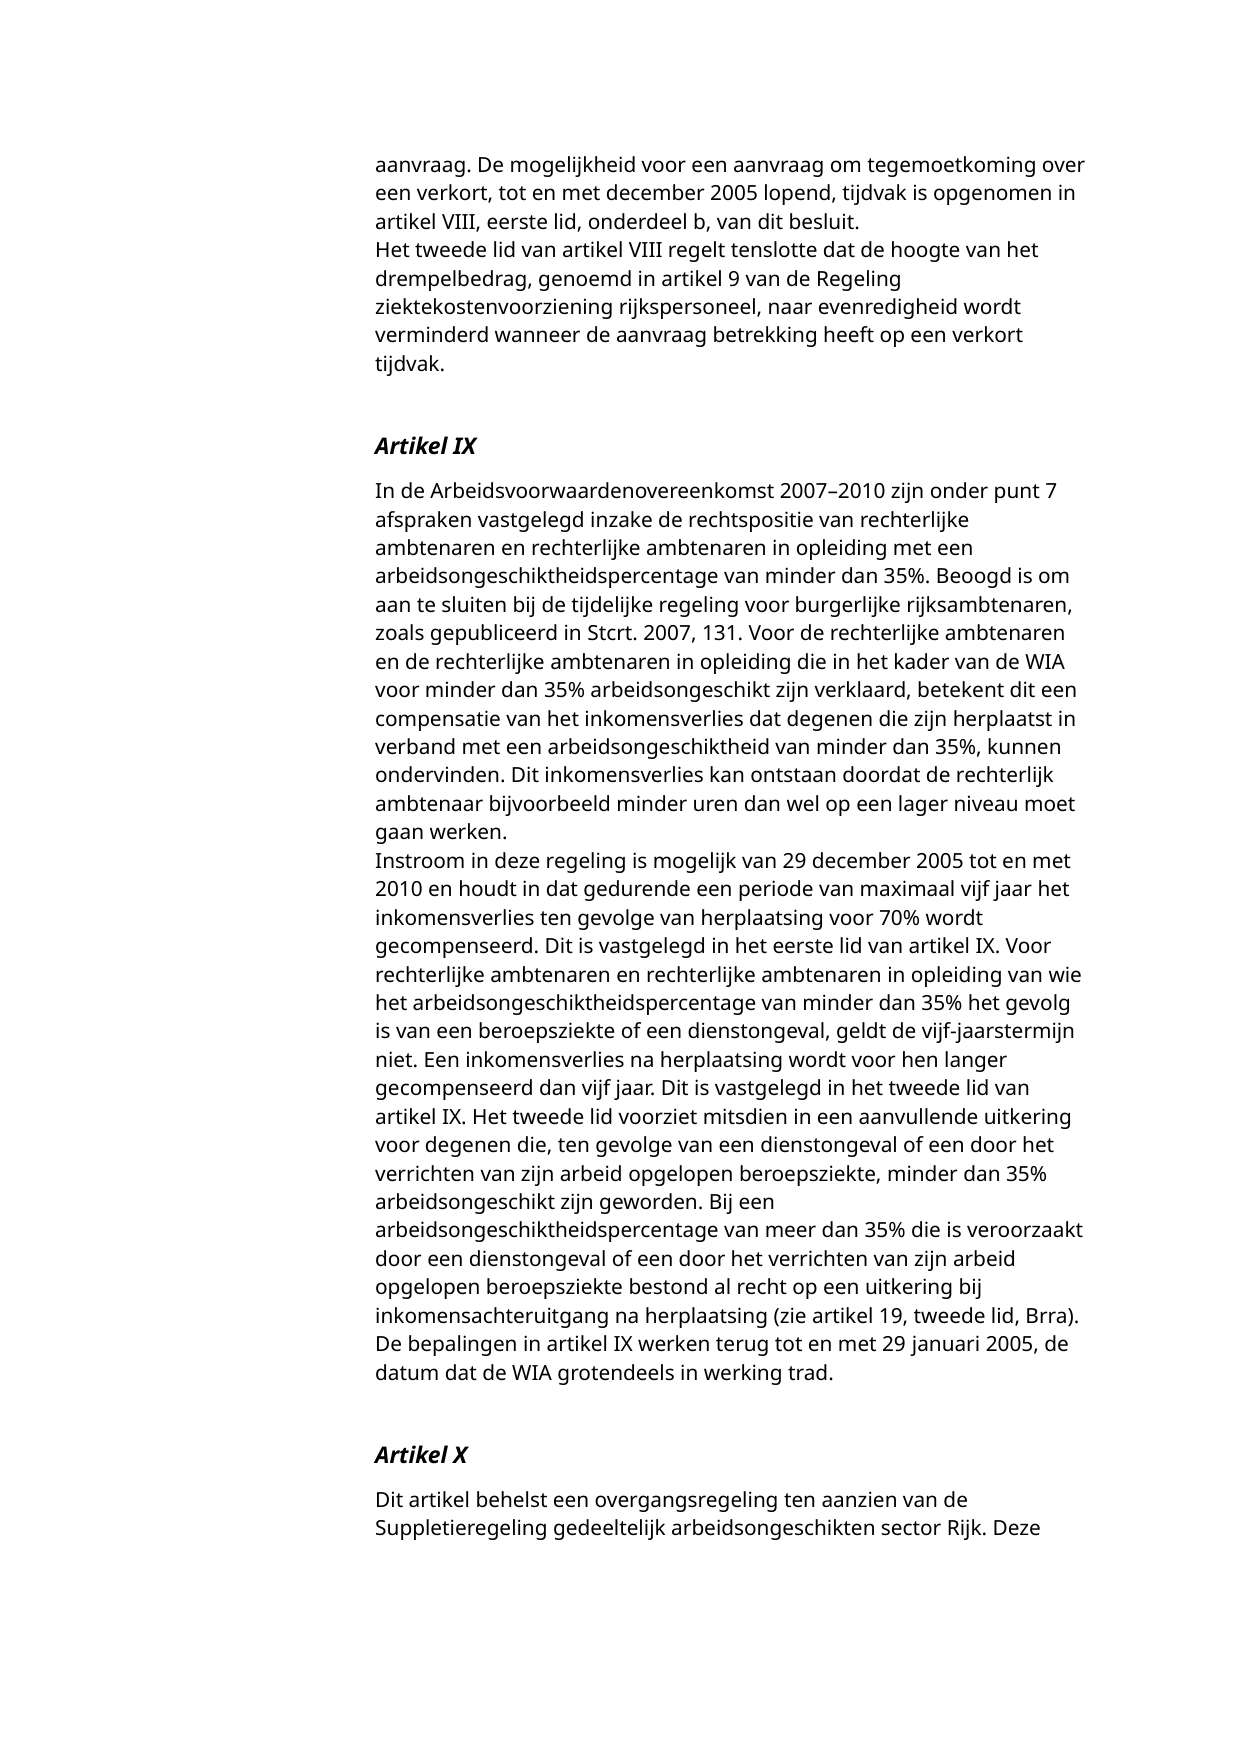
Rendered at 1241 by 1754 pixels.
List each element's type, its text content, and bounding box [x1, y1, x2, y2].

subtitle Artikel X [375, 1439, 1090, 1470]
subtitle Artikel IX [375, 430, 1090, 461]
text Instroom in deze regeling is mogelijk van 29 december 2005 tot en met 2010 en houdt in dat gedurende een periode van maximaal vijf jaar het inkomensverlies ten gevolge van herplaatsing voor 70% wordt gecompenseerd. Dit is vastgelegd in het eerste lid van artikel IX. Voor rechterlijke ambtenaren en rechterlijke ambtenaren in opleiding van wie het arbeidsongeschiktheidspercentage van minder dan 35% het gevolg is van een beroepsziekte of een dienstongeval, geldt de vijf-jaarstermijn niet. Een inkomensverlies na herplaatsing wordt voor hen langer gecompenseerd dan vijf jaar. Dit is vastgelegd in het tweede lid van artikel IX. Het tweede lid voorziet mitsdien in een aanvullende uitkering voor degenen die, ten gevolge van een dienstongeval of een door het verrichten van zijn arbeid opgelopen beroepsziekte, minder dan 35% arbeidsongeschikt zijn geworden. Bij een arbeidsongeschiktheidspercentage van meer dan 35% die is veroorzaakt door een dienstongeval of een door het verrichten van zijn arbeid opgelopen beroepsziekte bestond al recht op een uitkering bij inkomensachteruitgang na herplaatsing (zie artikel 19, tweede lid, Brra). De bepalingen in artikel IX werken terug tot en met 29 januari 2005, de datum dat de WIA grotendeels in werking trad. [375, 846, 1090, 1386]
text Dit artikel behelst een overgangsregeling ten aanzien van de Suppletieregeling gedeeltelijk arbeidsongeschikten sector Rijk. Deze [375, 1485, 1090, 1542]
text aanvraag. De mogelijkheid voor een aanvraag om tegemoetkoming over een verkort, tot en met december 2005 lopend, tijdvak is opgenomen in artikel VIII, eerste lid, onderdeel b, van dit besluit. [375, 150, 1090, 235]
text Het tweede lid van artikel VIII regelt tenslotte dat de hoogte van het drempelbedrag, genoemd in artikel 9 van de Regeling ziektekostenvoorziening rijkspersoneel, naar evenredigheid wordt verminderd wanneer de aanvraag betrekking heeft op een verkort tijdvak. [375, 235, 1090, 377]
text In de Arbeidsvoorwaardenovereenkomst 2007–2010 zijn onder punt 7 afspraken vastgelegd inzake de rechtspositie van rechterlijke ambtenaren en rechterlijke ambtenaren in opleiding met een arbeidsongeschiktheidspercentage van minder dan 35%. Beoogd is om aan te sluiten bij de tijdelijke regeling voor burgerlijke rijksambtenaren, zoals gepubliceerd in Stcrt. 2007, 131. Voor de rechterlijke ambtenaren en de rechterlijke ambtenaren in opleiding die in het kader van de WIA voor minder dan 35% arbeidsongeschikt zijn verklaard, betekent dit een compensatie van het inkomensverlies dat degenen die zijn herplaatst in verband met een arbeidsongeschiktheid van minder dan 35%, kunnen ondervinden. Dit inkomensverlies kan ontstaan doordat de rechterlijk ambtenaar bijvoorbeeld minder uren dan wel op een lager niveau moet gaan werken. [375, 476, 1090, 846]
